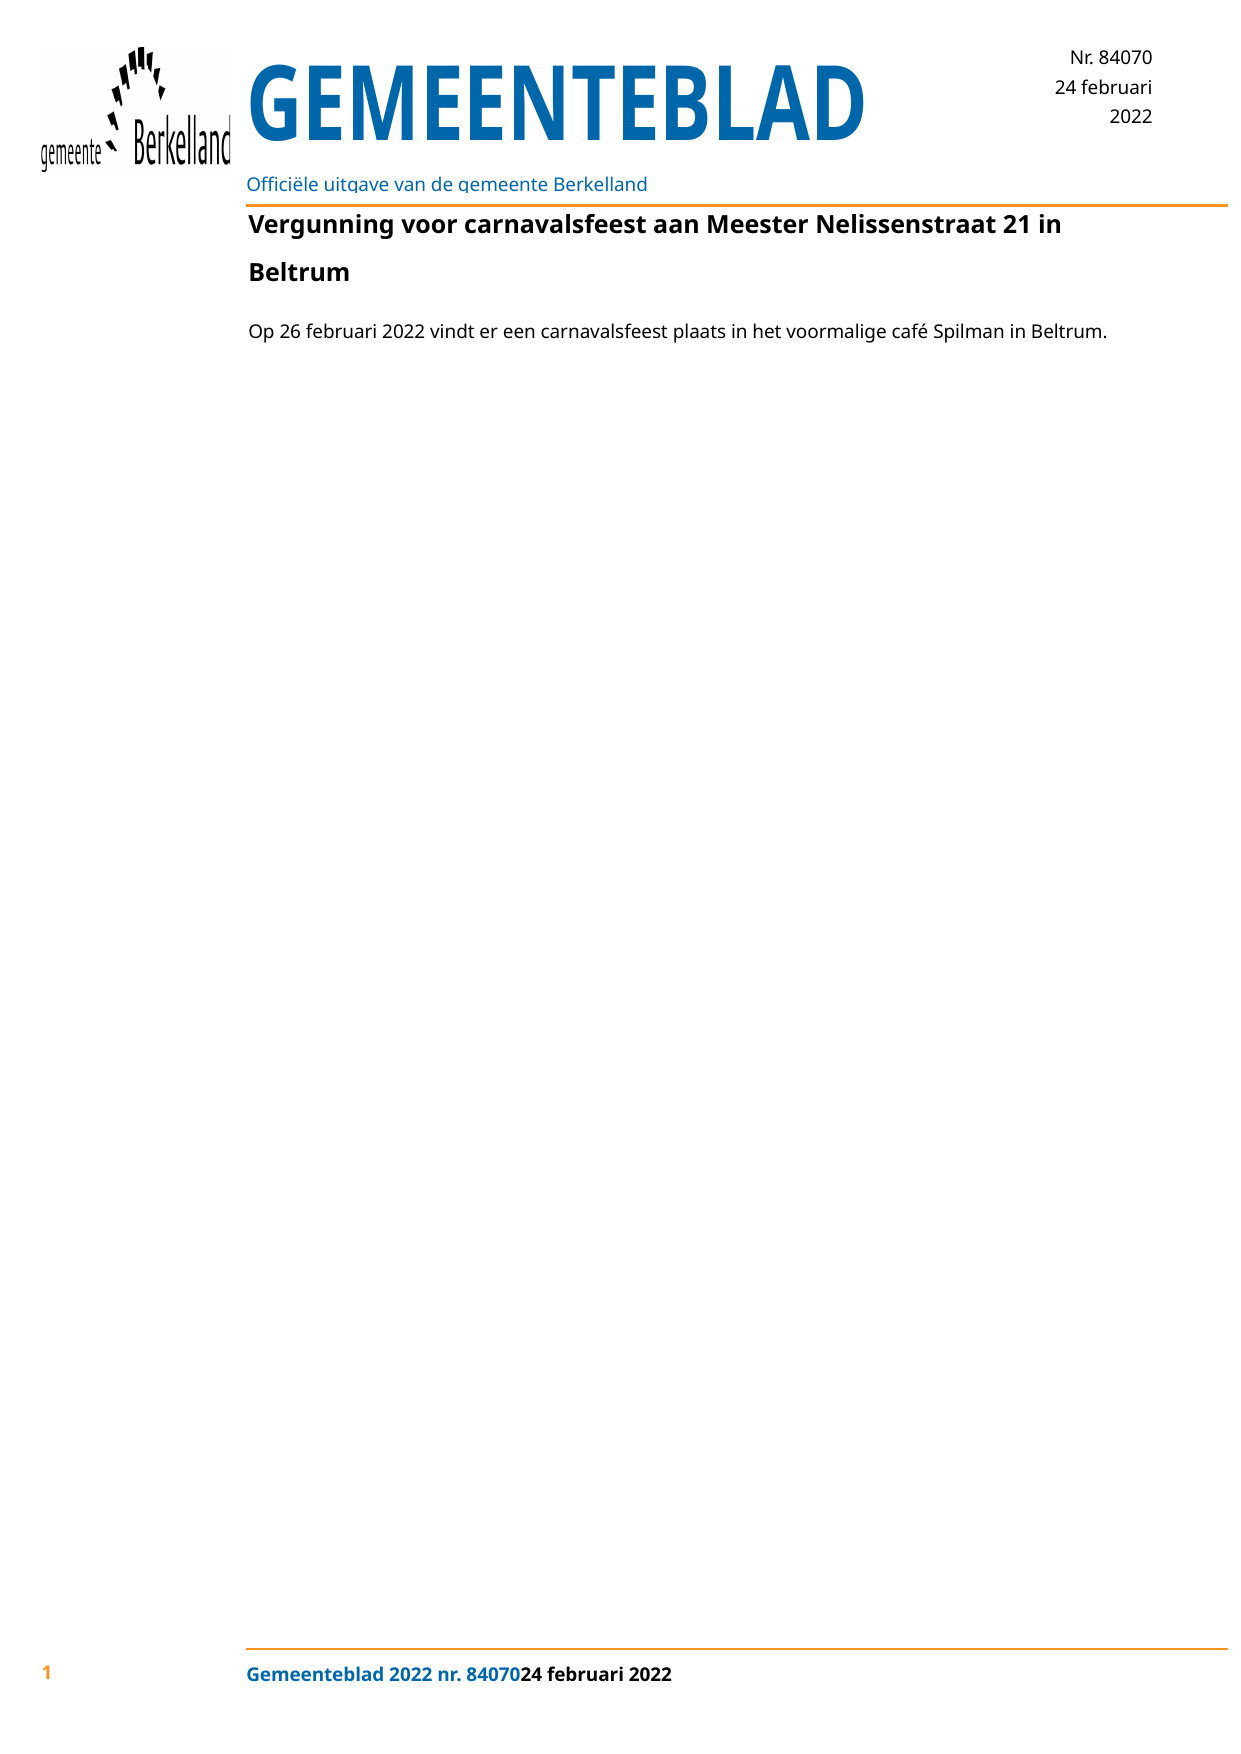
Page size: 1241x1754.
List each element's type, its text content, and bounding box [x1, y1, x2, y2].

text Vergunning voor carnavalsfeest aan Meester Nelissenstraat 21 in Beltrum [248, 207, 1152, 288]
text Op 26 februari 2022 vindt er een carnavalsfeest plaats in het voormalige café Spilman in Beltrum. [248, 318, 1152, 344]
picture [41, 47, 231, 172]
